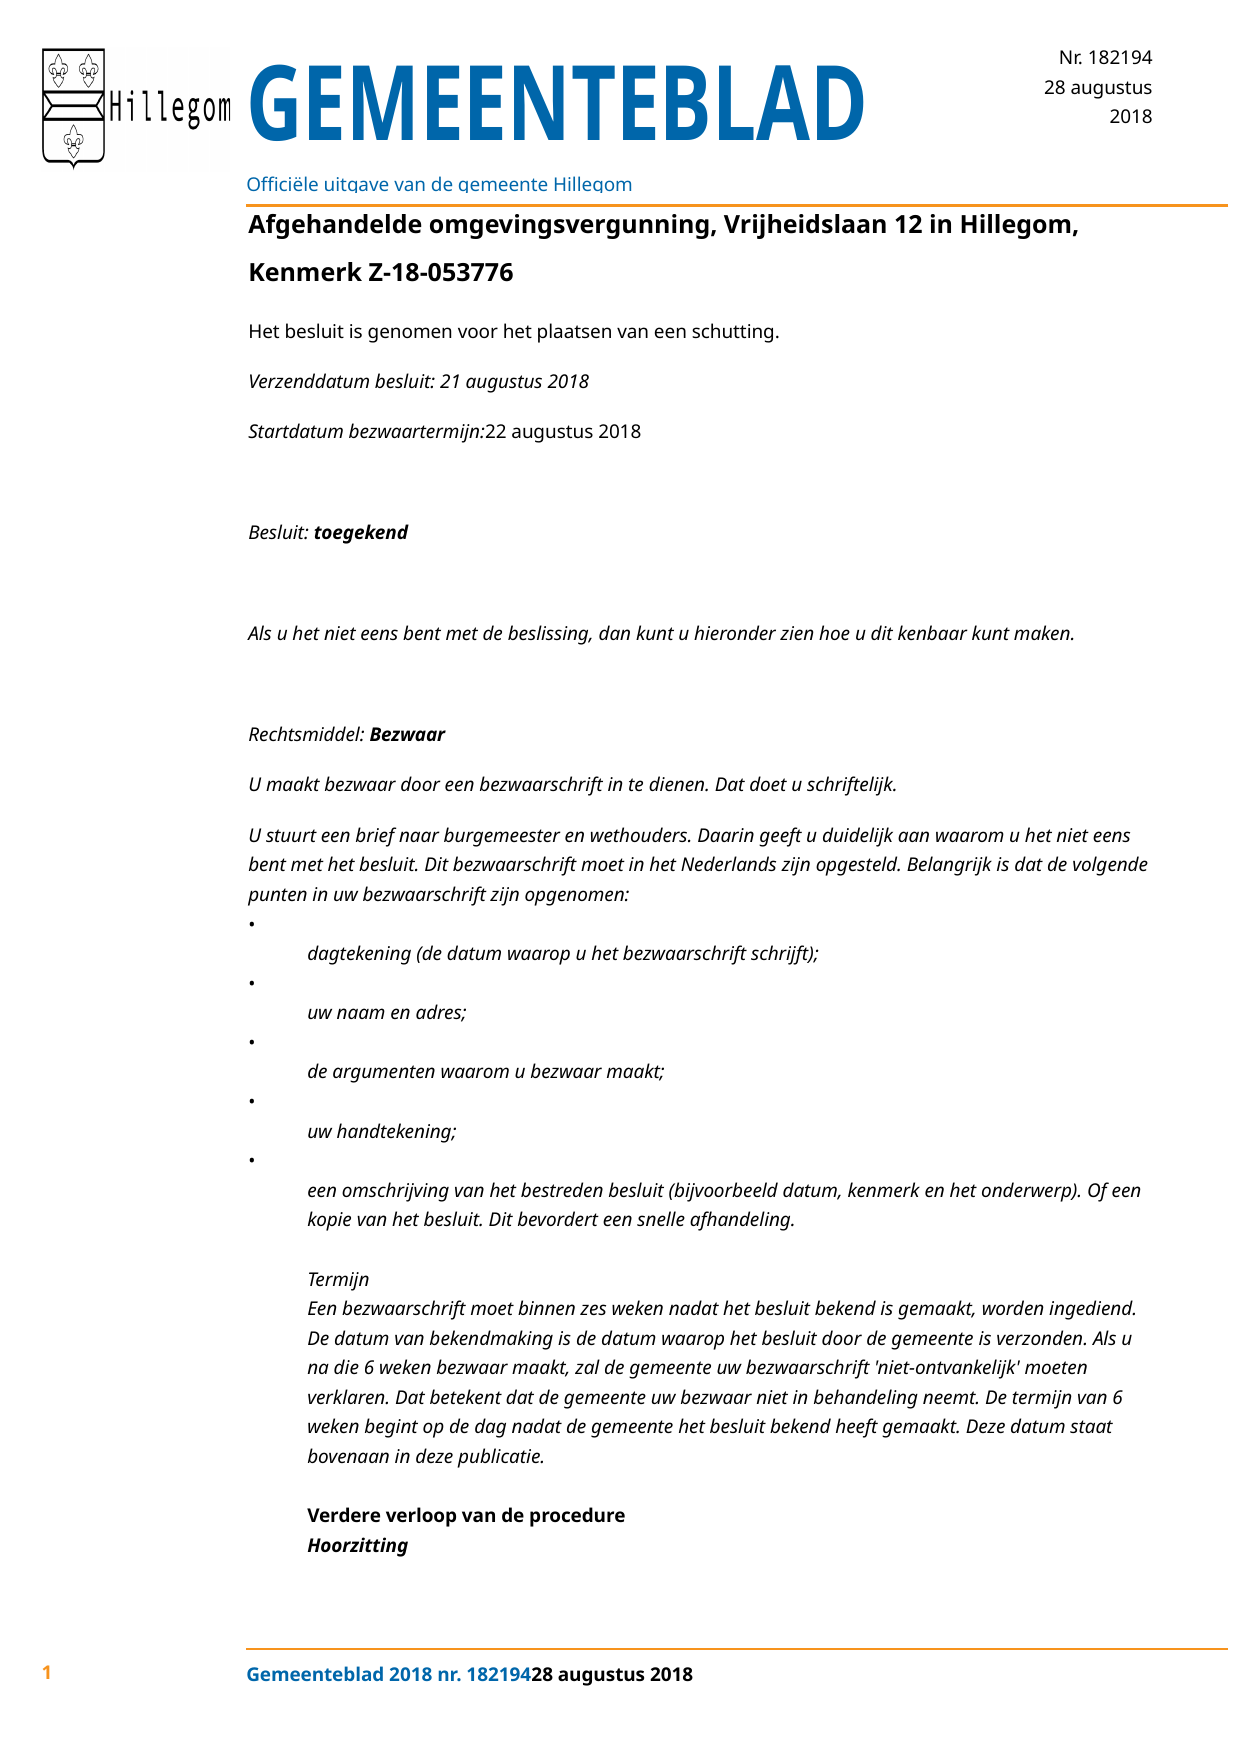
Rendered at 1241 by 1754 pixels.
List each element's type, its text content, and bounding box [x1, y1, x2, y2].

text Besluit: toegekend [248, 519, 1152, 545]
text Het besluit is genomen voor het plaatsen van een schutting. [248, 318, 1152, 344]
text U maakt bezwaar door een bezwaarschrift in te dienen. Dat doet u schriftelijk. [248, 772, 1152, 797]
list uw handtekening; [248, 1118, 1152, 1144]
text U stuurt een brief naar burgemeester en wethouders. Daarin geeft u duidelijk aan waarom u het niet eens bent met het besluit. Dit bezwaarschrift moet in het Nederlands zijn opgesteld. Belangrijk is dat de volgende punten in uw bezwaarschrift zijn opgenomen: [248, 822, 1152, 907]
text Startdatum bezwaartermijn:22 augustus 2018 [248, 419, 1152, 444]
list dagtekening (de datum waarop u het bezwaarschrift schrijft); [248, 940, 1152, 966]
picture [41, 47, 231, 172]
text Als u het niet eens bent met de beslissing, dan kunt u hieronder zien hoe u dit kenbaar kunt maken. [248, 620, 1152, 646]
list Een bezwaarschrift moet binnen zes weken nadat het besluit bekend is gemaakt, worden ingediend. De datum van bekendmaking is de datum waarop het besluit door de gemeente is verzonden. Als u na die 6 weken bezwaar maakt, zal de gemeente uw bezwaarschrift 'niet-ontvankelijk' moeten verklaren. Dat betekent dat de gemeente uw bezwaar niet in behandeling neemt. De termijn van 6 weken begint op de dag nadat de gemeente het besluit bekend heeft gemaakt. Deze datum staat bovenaan in deze publicatie. [248, 1295, 1152, 1469]
text Verzenddatum besluit: 21 augustus 2018 [248, 368, 1152, 394]
text Rechtsmiddel: Bezwaar [248, 721, 1152, 747]
list Termijn [248, 1266, 1152, 1292]
list een omschrijving van het bestreden besluit (bijvoorbeeld datum, kenmerk en het onderwerp). Of een kopie van het besluit. Dit bevordert een snelle afhandeling. [248, 1177, 1152, 1232]
list Verdere verloop van de procedure [248, 1502, 1152, 1528]
list de argumenten waarom u bezwaar maakt; [248, 1059, 1152, 1084]
text Afgehandelde omgevingsvergunning, Vrijheidslaan 12 in Hillegom, Kenmerk Z-18-053776 [248, 207, 1152, 288]
list uw naam en adres; [248, 999, 1152, 1025]
list Hoorzitting [248, 1532, 1152, 1558]
